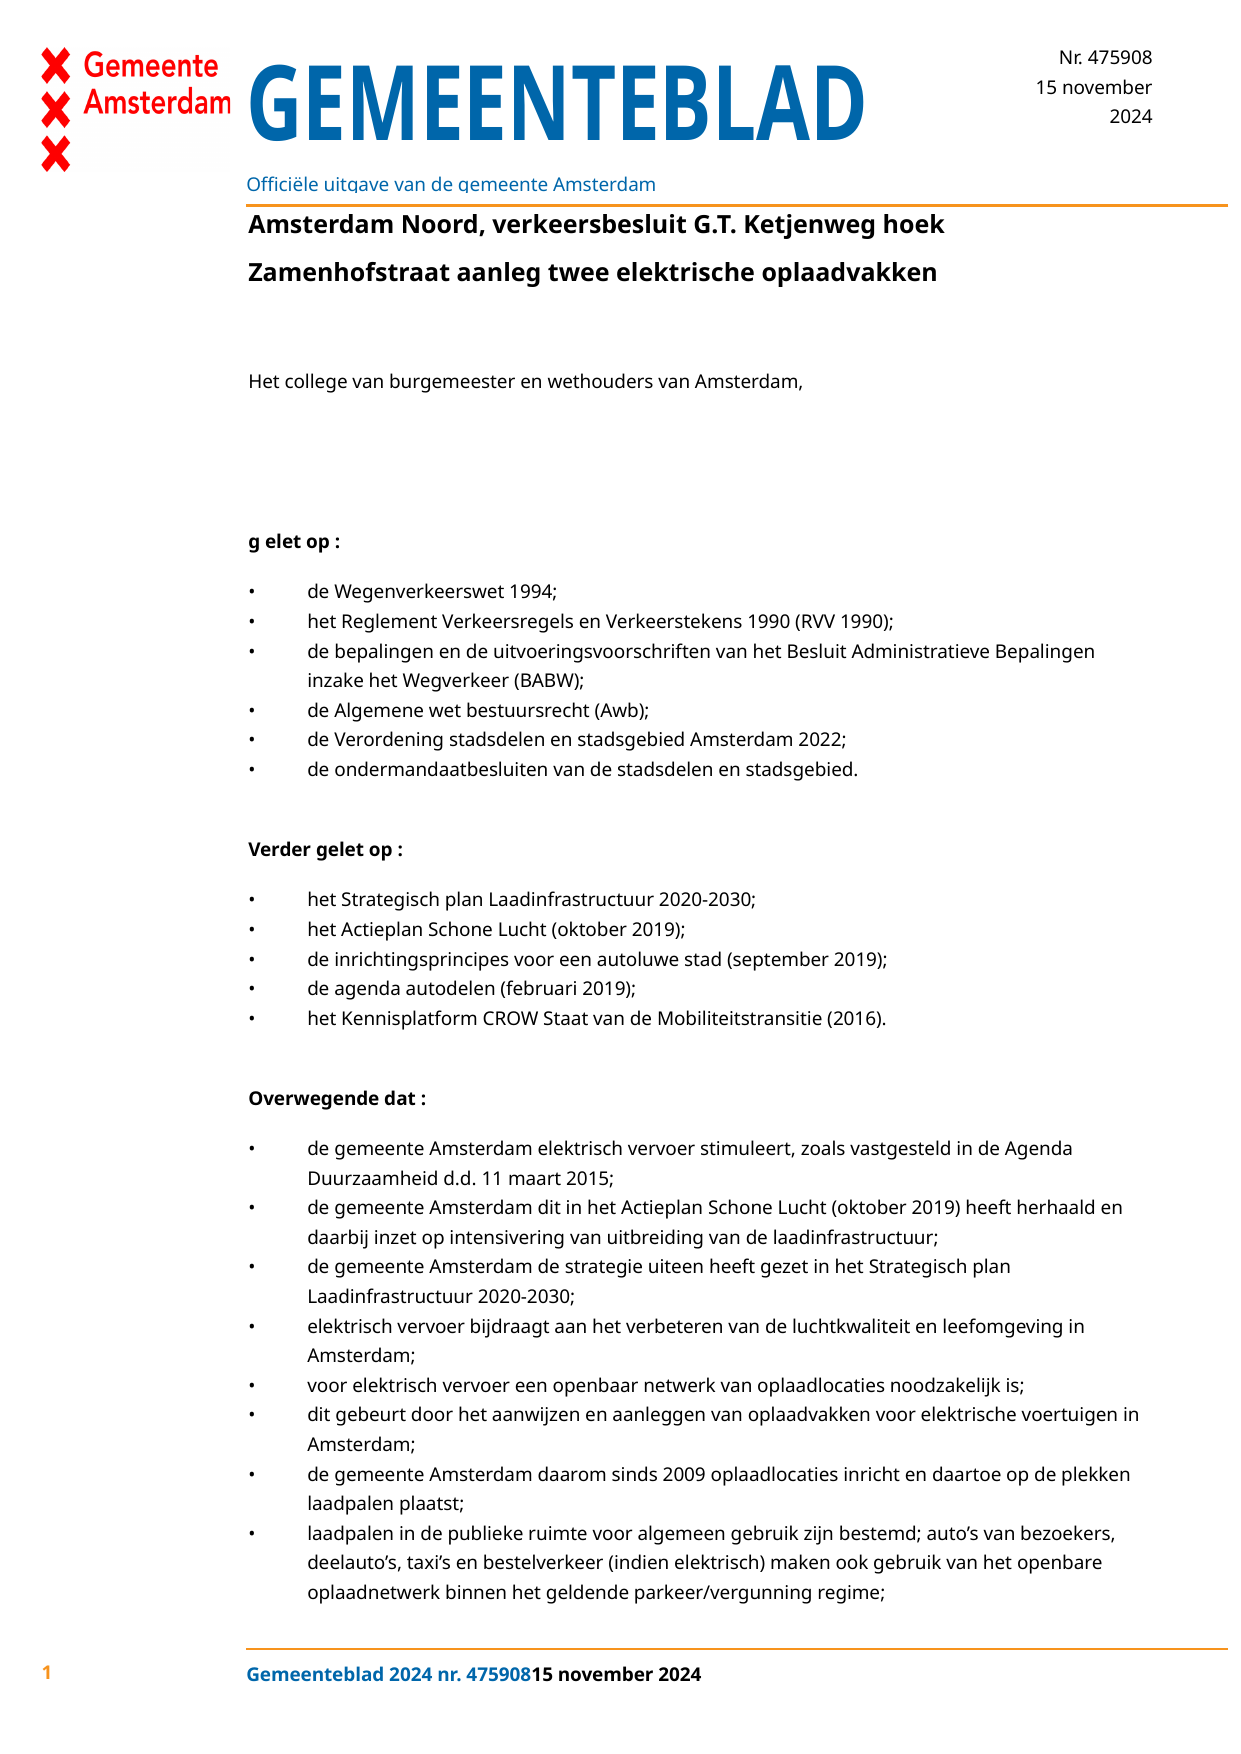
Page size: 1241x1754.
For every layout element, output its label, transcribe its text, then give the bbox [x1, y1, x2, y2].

text g elet op : [248, 528, 1152, 554]
list de ondermandaatbesluiten van de stadsdelen en stadsgebied. [248, 756, 1152, 782]
list de bepalingen en de uitvoeringsvoorschriften van het Besluit Administratieve Bepalingen inzake het Wegverkeer (BABW); [248, 638, 1152, 693]
list het Strategisch plan Laadinfrastructuur 2020-2030; [248, 887, 1152, 912]
list de agenda autodelen (februari 2019); [248, 975, 1152, 1001]
list de gemeente Amsterdam elektrisch vervoer stimuleert, zoals vastgesteld in de Agenda Duurzaamheid d.d. 11 maart 2015; [248, 1135, 1152, 1191]
text Verder gelet op : [248, 836, 1152, 862]
list de Wegenverkeerswet 1994; [248, 579, 1152, 604]
picture [41, 47, 231, 172]
list de gemeente Amsterdam dit in het Actieplan Schone Lucht (oktober 2019) heeft herhaald en daarbij inzet op intensivering van uitbreiding van de laadinfrastructuur; [248, 1194, 1152, 1250]
list laadpalen in de publieke ruimte voor algemeen gebruik zijn bestemd; auto’s van bezoekers, deelauto’s, taxi’s en bestelverkeer (indien elektrisch) maken ook gebruik van het openbare oplaadnetwerk binnen het geldende parkeer/vergunning regime; [248, 1520, 1152, 1605]
text Het college van burgemeester en wethouders van Amsterdam, [248, 368, 1152, 394]
list het Reglement Verkeersregels en Verkeerstekens 1990 (RVV 1990); [248, 608, 1152, 634]
list de gemeente Amsterdam de strategie uiteen heeft gezet in het Strategisch plan Laadinfrastructuur 2020-2030; [248, 1254, 1152, 1309]
list de Algemene wet bestuursrecht (Awb); [248, 697, 1152, 723]
list voor elektrisch vervoer een openbaar netwerk van oplaadlocaties noodzakelijk is; [248, 1372, 1152, 1398]
list de Verordening stadsdelen en stadsgebied Amsterdam 2022; [248, 727, 1152, 752]
list het Actieplan Schone Lucht (oktober 2019); [248, 916, 1152, 942]
text Overwegende dat : [248, 1085, 1152, 1111]
text Amsterdam Noord, verkeersbesluit G.T. Ketjenweg hoek Zamenhofstraat aanleg twee elektrische oplaadvakken [248, 207, 1152, 288]
list de gemeente Amsterdam daarom sinds 2009 oplaadlocaties inricht en daartoe op de plekken laadpalen plaatst; [248, 1461, 1152, 1516]
list dit gebeurt door het aanwijzen en aanleggen van oplaadvakken voor elektrische voertuigen in Amsterdam; [248, 1402, 1152, 1457]
list het Kennisplatform CROW Staat van de Mobiliteitstransitie (2016). [248, 1005, 1152, 1031]
list de inrichtingsprincipes voor een autoluwe stad (september 2019); [248, 946, 1152, 971]
list elektrisch vervoer bijdraagt aan het verbeteren van de luchtkwaliteit en leefomgeving in Amsterdam; [248, 1313, 1152, 1368]
